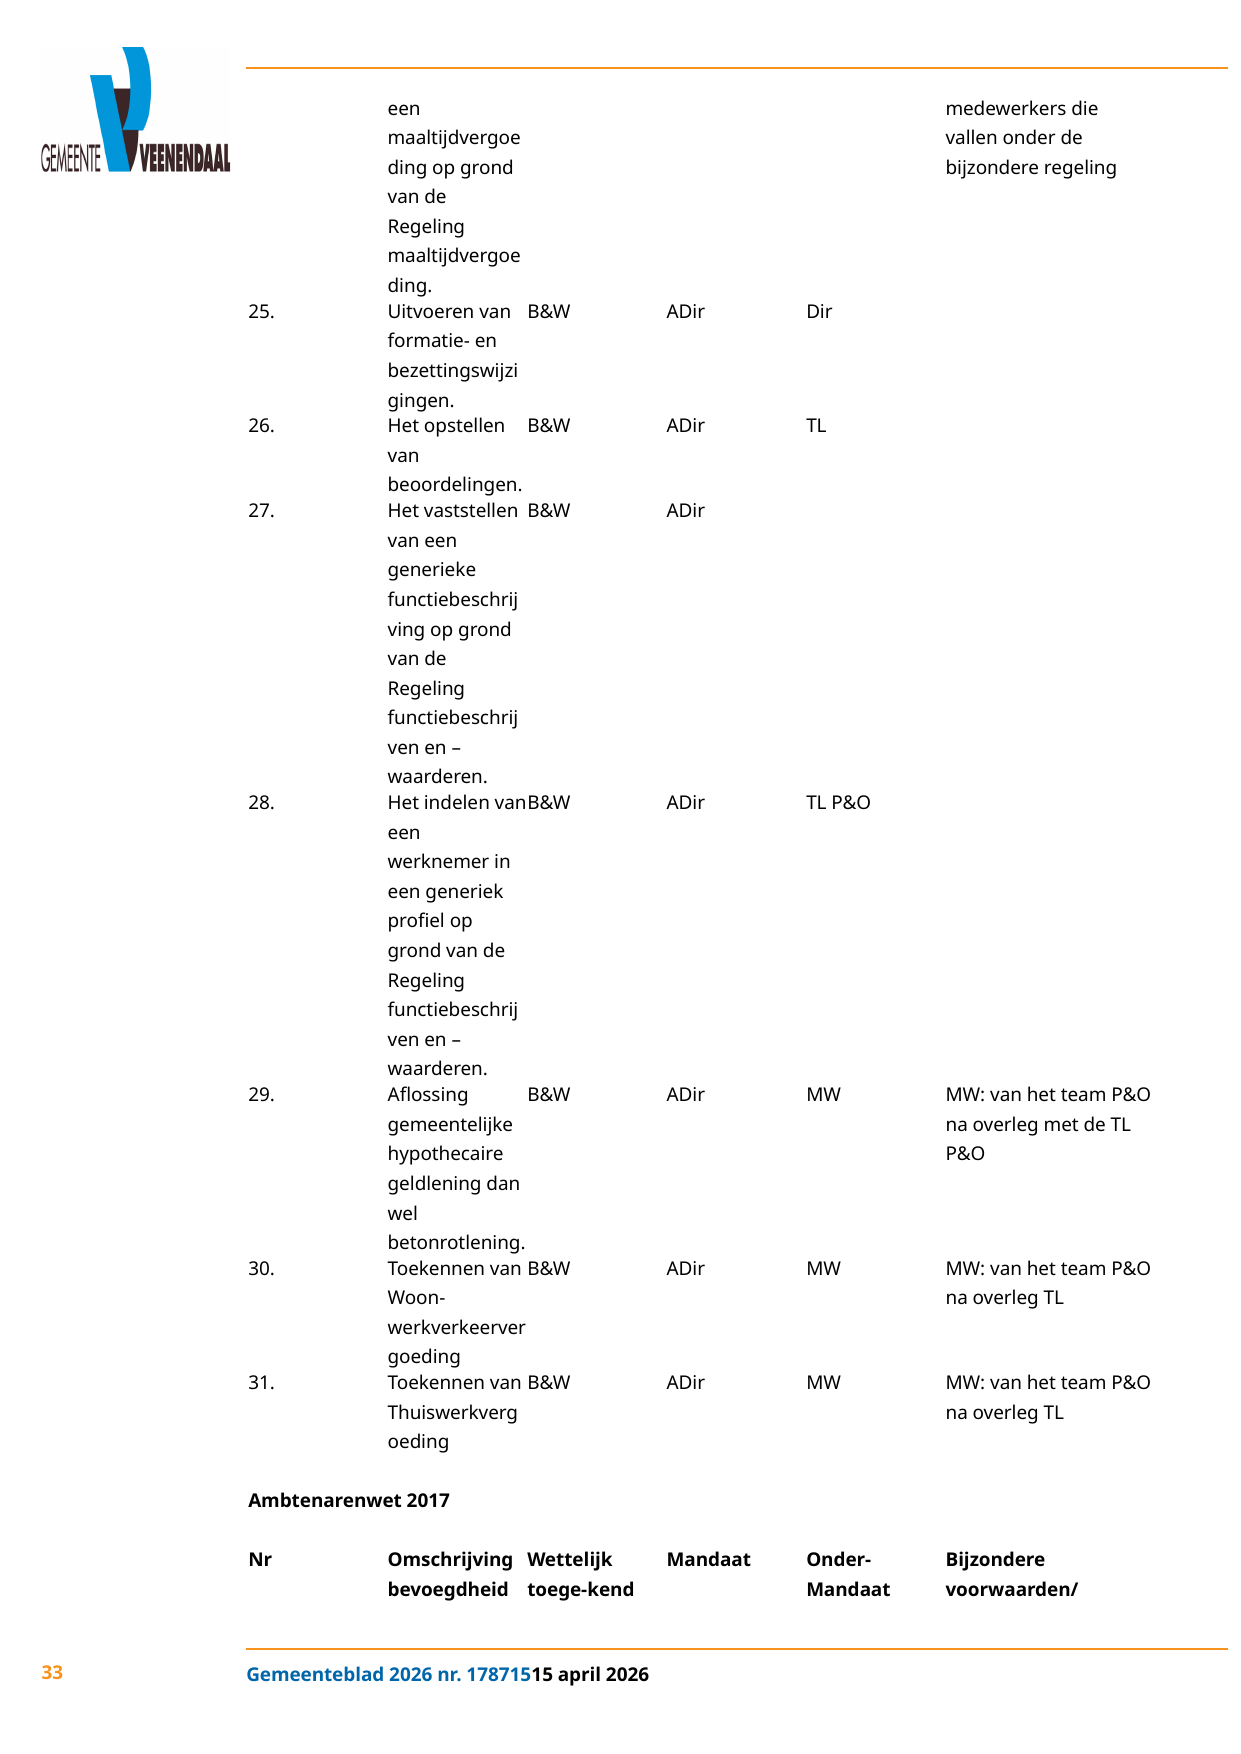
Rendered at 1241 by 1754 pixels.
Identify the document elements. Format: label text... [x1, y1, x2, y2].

table_cell B&W [527, 1255, 666, 1369]
table_cell medewerkers die vallen onder de bijzondere regeling [945, 95, 1152, 298]
picture [123, 47, 231, 172]
table_cell Toekennen van Thuiswerkvergoeding [388, 1370, 527, 1454]
table_header Wettelijk toege-kend [527, 1546, 666, 1602]
table_cell Het indelen van een werknemer in een generiek profiel op grond van de Regeling functiebeschrijven en –waarderen. [388, 789, 527, 1081]
table_cell Aflossing gemeentelijke hypothecaire geldlening dan wel betonrotlening. [388, 1081, 527, 1255]
table_cell ADir [666, 498, 806, 789]
table_cell [527, 95, 666, 298]
table_cell Het vaststellen van een generieke functiebeschrijving op grond van de Regeling functiebeschrijven en – waarderen. [388, 498, 527, 789]
table_cell 28. [248, 789, 387, 1081]
text Ambtenarenwet 2017 [248, 1487, 1152, 1513]
table_cell [945, 498, 1152, 789]
table_cell B&W [527, 498, 666, 789]
table_cell TL [806, 413, 945, 497]
table_cell ADir [666, 298, 806, 412]
table_header Mandaat [666, 1546, 806, 1602]
table_cell 27. [248, 498, 387, 789]
table_cell B&W [527, 413, 666, 497]
table_cell [806, 95, 945, 298]
table_cell 30. [248, 1255, 387, 1369]
table_cell MW [806, 1255, 945, 1369]
table_cell TL P&O [806, 789, 945, 1081]
table_cell ADir [666, 413, 806, 497]
table_cell Dir [806, 298, 945, 412]
table_header Bijzondere voorwaarden/ [945, 1546, 1152, 1602]
table_cell 26. [248, 413, 387, 497]
table_cell ADir [666, 1370, 806, 1454]
table_cell MW: van het team P&O na overleg met de TL P&O [945, 1081, 1152, 1255]
table_cell B&W [527, 1370, 666, 1454]
table_cell MW: van het team P&O na overleg TL [945, 1255, 1152, 1369]
table_cell [666, 95, 806, 298]
table_cell MW [806, 1081, 945, 1255]
table_cell [806, 498, 945, 789]
table_cell [945, 413, 1152, 497]
table_cell 29. [248, 1081, 387, 1255]
table_cell ADir [666, 1081, 806, 1255]
table_cell MW [806, 1370, 945, 1454]
table_cell ADir [666, 789, 806, 1081]
table_cell 31. [248, 1370, 387, 1454]
picture [41, 47, 130, 172]
table_header Omschrijving bevoegdheid [388, 1546, 527, 1602]
table_cell MW: van het team P&O na overleg TL [945, 1370, 1152, 1454]
table_cell B&W [527, 789, 666, 1081]
table_cell B&W [527, 1081, 666, 1255]
table_cell Toekennen van Woon-werkverkeervergoeding [388, 1255, 527, 1369]
table_cell [945, 298, 1152, 412]
table_header Nr [248, 1546, 387, 1602]
table_cell [248, 95, 387, 298]
table_cell Het opstellen van beoordelingen. [388, 413, 527, 497]
table_cell een maaltijdvergoeding op grond van de Regeling maaltijdvergoeding. [388, 95, 527, 298]
table_cell B&W [527, 298, 666, 412]
table_cell Uitvoeren van formatie- en bezettingswijzigingen. [388, 298, 527, 412]
table_cell ADir [666, 1255, 806, 1369]
table_cell 25. [248, 298, 387, 412]
table_cell [945, 789, 1152, 1081]
table_header Onder- Mandaat [806, 1546, 945, 1602]
